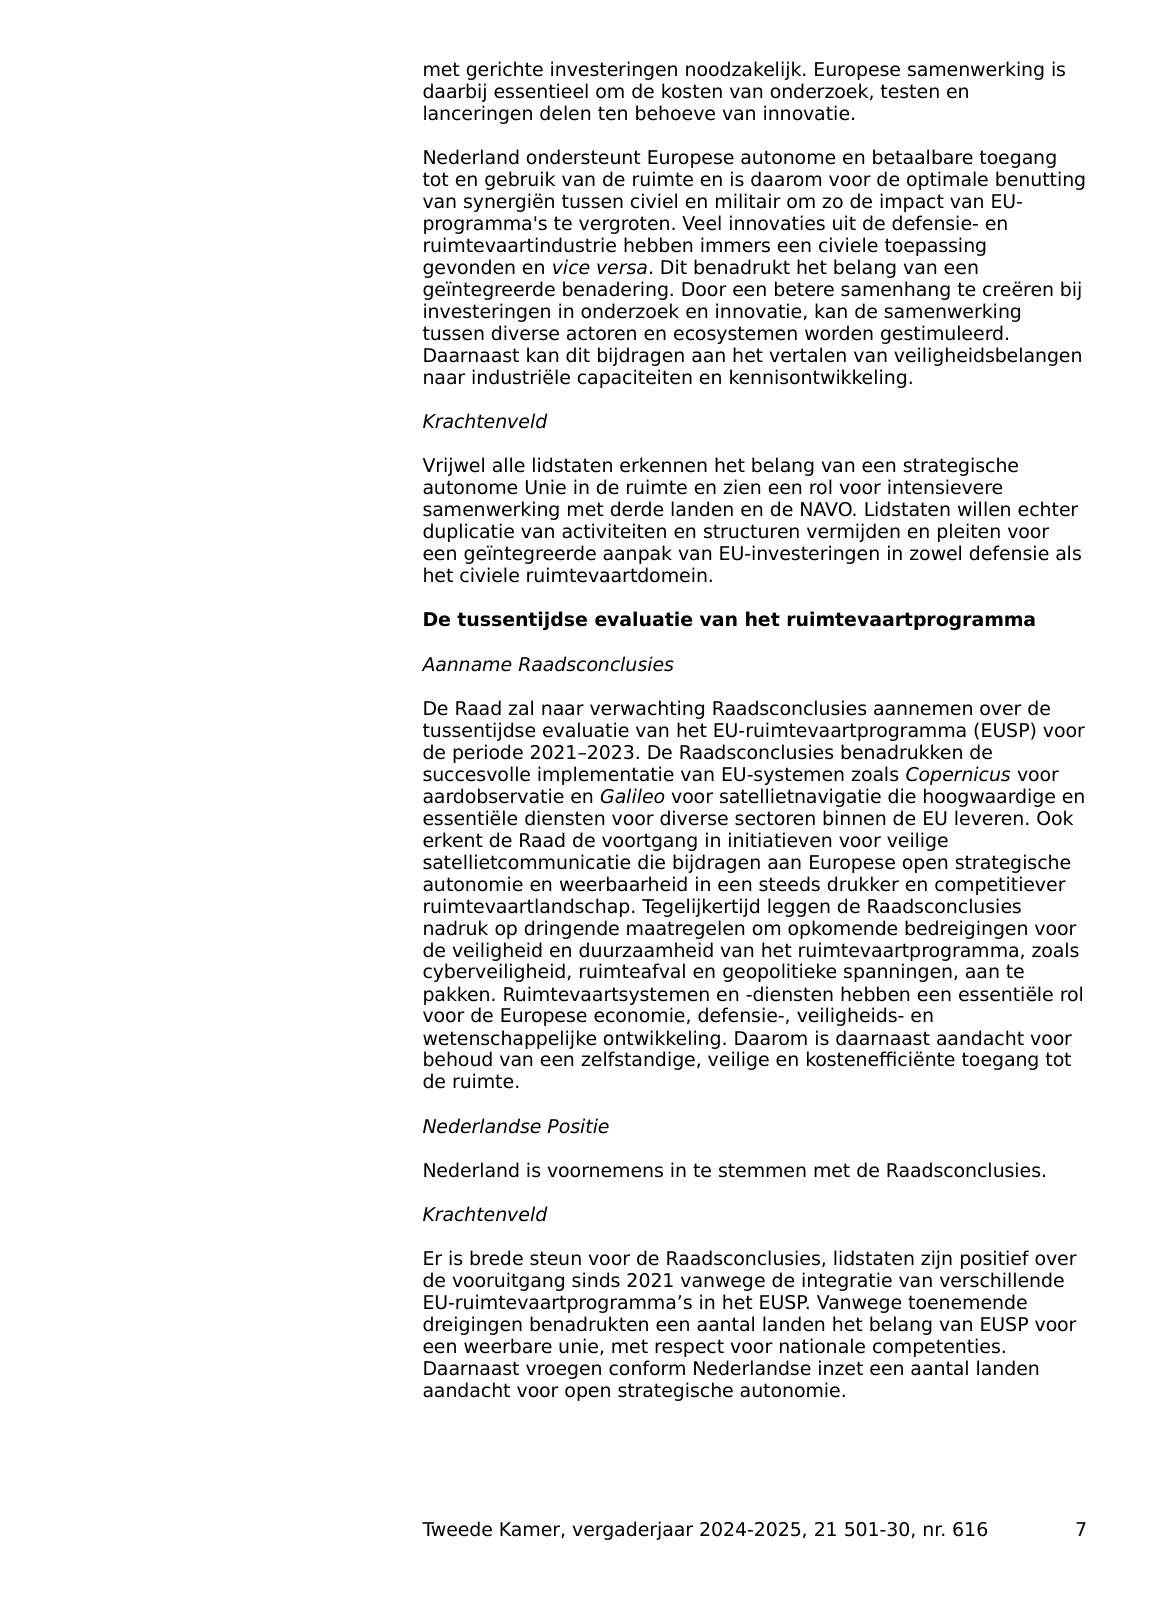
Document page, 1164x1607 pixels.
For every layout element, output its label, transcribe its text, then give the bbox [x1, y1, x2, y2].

subtitle De tussentijdse evaluatie van het ruimtevaartprogramma [422, 609, 1087, 631]
text Nederland ondersteunt Europese autonome en betaalbare toegang tot en gebruik van de ruimte en is daarom voor de optimale benutting van synergiën tussen civiel en militair om zo de impact van EU-programma's te vergroten. Veel innovaties uit de defensie- en ruimtevaartindustrie hebben immers een civiele toepassing gevonden en vice versa. Dit benadrukt het belang van een geïntegreerde benadering. Door een betere samenhang te creëren bij investeringen in onderzoek en innovatie, kan de samenwerking tussen diverse actoren en ecosystemen worden gestimuleerd. Daarnaast kan dit bijdragen aan het vertalen van veiligheidsbelangen naar industriële capaciteiten en kennisontwikkeling. [422, 147, 1087, 389]
text De Raad zal naar verwachting Raadsconclusies aannemen over de tussentijdse evaluatie van het EU-ruimtevaartprogramma (EUSP) voor de periode 2021–2023. De Raadsconclusies benadrukken de succesvolle implementatie van EU-systemen zoals Copernicus voor aardobservatie en Galileo voor satellietnavigatie die hoogwaardige en essentiële diensten voor diverse sectoren binnen de EU leveren. Ook erkent de Raad de voortgang in initiatieven voor veilige satellietcommunicatie die bijdragen aan Europese open strategische autonomie en weerbaarheid in een steeds drukker en competitiever ruimtevaartlandschap. Tegelijkertijd leggen de Raadsconclusies nadruk op dringende maatregelen om opkomende bedreigingen voor de veiligheid en duurzaamheid van het ruimtevaartprogramma, zoals cyberveiligheid, ruimteafval en geopolitieke spanningen, aan te pakken. Ruimtevaartsystemen en -diensten hebben een essentiële rol voor de Europese economie, defensie-, veiligheids- en wetenschappelijke ontwikkeling. Daarom is daarnaast aandacht voor behoud van een zelfstandige, veilige en kostenefficiënte toegang tot de ruimte. [422, 698, 1087, 1093]
text Vrijwel alle lidstaten erkennen het belang van een strategische autonome Unie in de ruimte en zien een rol voor intensievere samenwerking met derde landen en de NAVO. Lidstaten willen echter duplicatie van activiteiten en structuren vermijden en pleiten voor een geïntegreerde aanpak van EU-investeringen in zowel defensie als het civiele ruimtevaartdomein. [422, 455, 1087, 587]
subtitle Aanname Raadsconclusies [422, 653, 1087, 676]
text Er is brede steun voor de Raadsconclusies, lidstaten zijn positief over de vooruitgang sinds 2021 vanwege de integratie van verschillende EU-ruimtevaartprogramma’s in het EUSP. Vanwege toenemende dreigingen benadrukten een aantal landen het belang van EUSP voor een weerbare unie, met respect voor nationale competenties. Daarnaast vroegen conform Nederlandse inzet een aantal landen aandacht voor open strategische autonomie. [422, 1248, 1087, 1402]
text Nederland is voornemens in te stemmen met de Raadsconclusies. [422, 1160, 1087, 1182]
subtitle Nederlandse Positie [422, 1116, 1087, 1137]
subtitle Krachtenveld [422, 1204, 1087, 1226]
text met gerichte investeringen noodzakelijk. Europese samenwerking is daarbij essentieel om de kosten van onderzoek, testen en lanceringen delen ten behoeve van innovatie. [422, 59, 1087, 125]
subtitle Krachtenveld [422, 411, 1087, 433]
